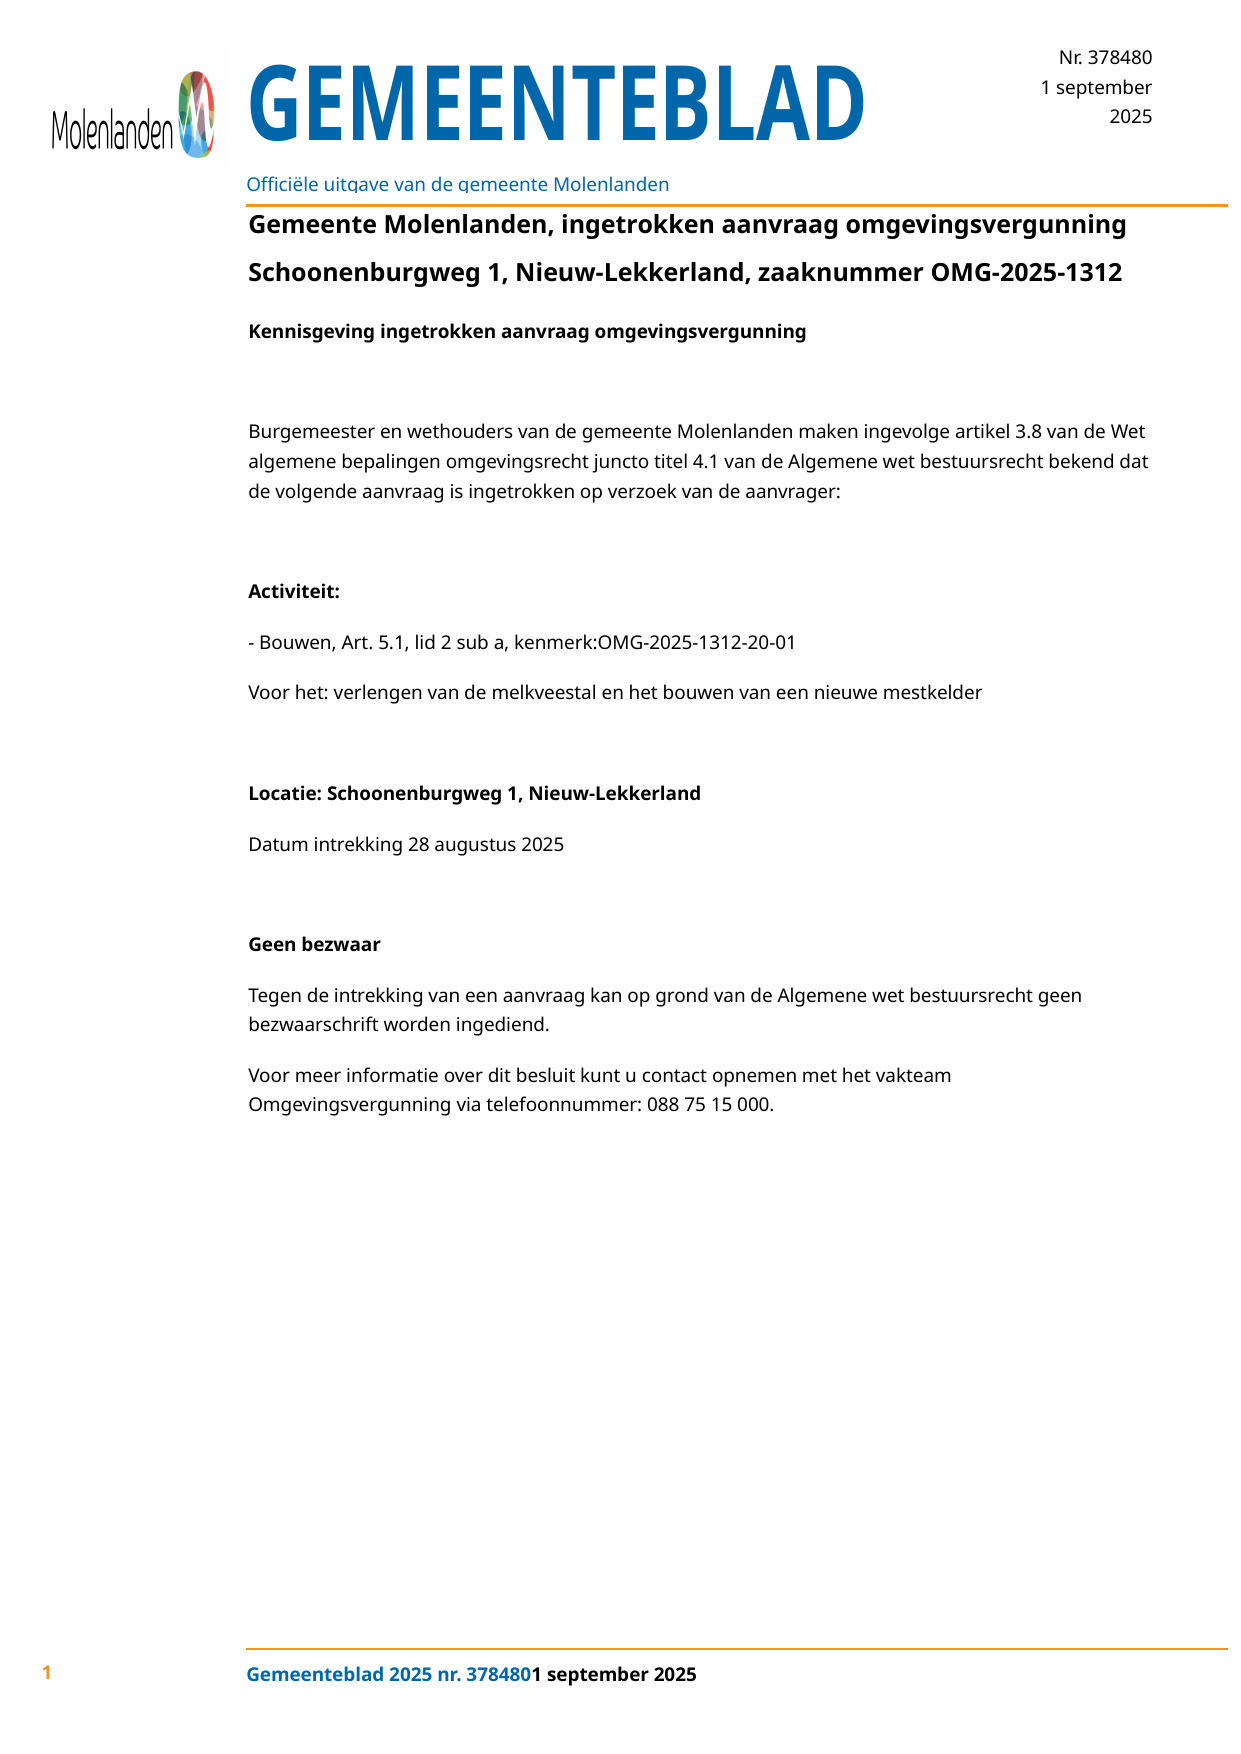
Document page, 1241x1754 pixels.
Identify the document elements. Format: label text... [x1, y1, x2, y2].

text Tegen de intrekking van een aanvraag kan op grond van de Algemene wet bestuursrecht geen bezwaarschrift worden ingediend. [248, 982, 1152, 1037]
text Kennisgeving ingetrokken aanvraag omgevingsvergunning [248, 318, 1152, 344]
text Activiteit: [248, 579, 1152, 604]
picture [41, 47, 231, 172]
text Voor het: verlengen van de melkveestal en het bouwen van een nieuwe mestkelder [248, 679, 1152, 705]
text Datum intrekking 28 augustus 2025 [248, 831, 1152, 857]
text Locatie: Schoonenburgweg 1, Nieuw-Lekkerland [248, 780, 1152, 806]
text Geen bezwaar [248, 932, 1152, 957]
text Voor meer informatie over dit besluit kunt u contact opnemen met het vakteam Omgevingsvergunning via telefoonnummer: 088 75 15 000. [248, 1062, 1152, 1117]
text Burgemeester en wethouders van de gemeente Molenlanden maken ingevolge artikel 3.8 van de Wet algemene bepalingen omgevingsrecht juncto titel 4.1 van de Algemene wet bestuursrecht bekend dat de volgende aanvraag is ingetrokken op verzoek van de aanvrager: [248, 419, 1152, 504]
text Gemeente Molenlanden, ingetrokken aanvraag omgevingsvergunning Schoonenburgweg 1, Nieuw-Lekkerland, zaaknummer OMG-2025-1312 [248, 207, 1152, 288]
text - Bouwen, Art. 5.1, lid 2 sub a, kenmerk:OMG-2025-1312-20-01 [248, 629, 1152, 655]
